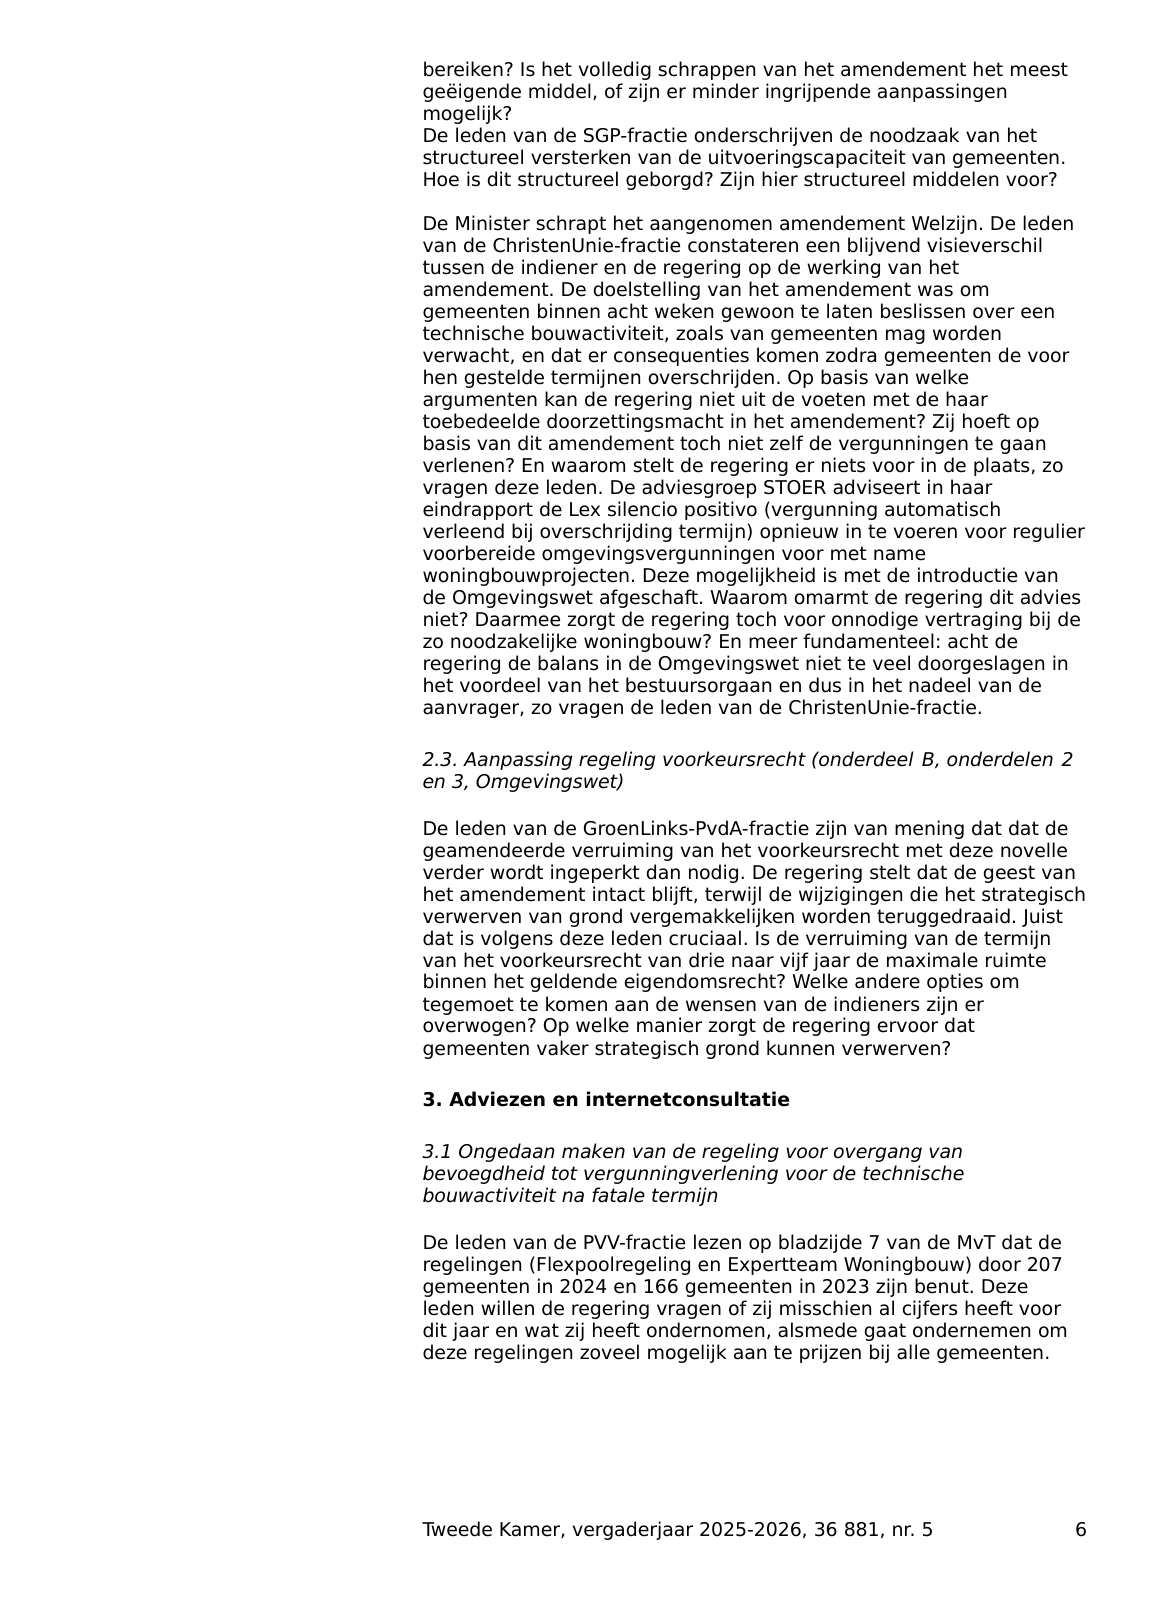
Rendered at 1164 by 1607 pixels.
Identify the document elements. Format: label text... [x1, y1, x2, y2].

text De leden van de PVV-fractie lezen op bladzijde 7 van de MvT dat de regelingen (Flexpoolregeling en Expertteam Woningbouw) door 207 gemeenten in 2024 en 166 gemeenten in 2023 zijn benut. Deze leden willen de regering vragen of zij misschien al cijfers heeft voor dit jaar en wat zij heeft ondernomen, alsmede gaat ondernemen om deze regelingen zoveel mogelijk aan te prijzen bij alle gemeenten. [422, 1232, 1087, 1364]
subtitle 3. Adviezen en internetconsultatie [422, 1089, 1087, 1111]
text De Minister schrapt het aangenomen amendement Welzijn. De leden van de ChristenUnie-fractie constateren een blijvend visieverschil tussen de indiener en de regering op de werking van het amendement. De doelstelling van het amendement was om gemeenten binnen acht weken gewoon te laten beslissen over een technische bouwactiviteit, zoals van gemeenten mag worden verwacht, en dat er consequenties komen zodra gemeenten de voor hen gestelde termijnen overschrijden. Op basis van welke argumenten kan de regering niet uit de voeten met de haar toebedeelde doorzettingsmacht in het amendement? Zij hoeft op basis van dit amendement toch niet zelf de vergunningen te gaan verlenen? En waarom stelt de regering er niets voor in de plaats, zo vragen deze leden. De adviesgroep STOER adviseert in haar eindrapport de Lex silencio positivo (vergunning automatisch verleend bij overschrijding termijn) opnieuw in te voeren voor regulier voorbereide omgevingsvergunningen voor met name woningbouwprojecten. Deze mogelijkheid is met de introductie van de Omgevingswet afgeschaft. Waarom omarmt de regering dit advies niet? Daarmee zorgt de regering toch voor onnodige vertraging bij de zo noodzakelijke woningbouw? En meer fundamenteel: acht de regering de balans in de Omgevingswet niet te veel doorgeslagen in het voordeel van het bestuursorgaan en dus in het nadeel van de aanvrager, zo vragen de leden van de ChristenUnie-fractie. [422, 213, 1087, 719]
text bereiken? Is het volledig schrappen van het amendement het meest geëigende middel, of zijn er minder ingrijpende aanpassingen mogelijk? [422, 59, 1087, 125]
text De leden van de SGP-fractie onderschrijven de noodzaak van het structureel versterken van de uitvoeringscapaciteit van gemeenten. Hoe is dit structureel geborgd? Zijn hier structureel middelen voor? [422, 125, 1087, 191]
subtitle 3.1 Ongedaan maken van de regeling voor overgang van bevoegdheid tot vergunningverlening voor de technische bouwactiviteit na fatale termijn [422, 1141, 1087, 1207]
text De leden van de GroenLinks-PvdA-fractie zijn van mening dat dat de geamendeerde verruiming van het voorkeursrecht met deze novelle verder wordt ingeperkt dan nodig. De regering stelt dat de geest van het amendement intact blijft, terwijl de wijzigingen die het strategisch verwerven van grond vergemakkelijken worden teruggedraaid. Juist dat is volgens deze leden cruciaal. Is de verruiming van de termijn van het voorkeursrecht van drie naar vijf jaar de maximale ruimte binnen het geldende eigendomsrecht? Welke andere opties om tegemoet te komen aan de wensen van de indieners zijn er overwogen? Op welke manier zorgt de regering ervoor dat gemeenten vaker strategisch grond kunnen verwerven? [422, 818, 1087, 1059]
subtitle 2.3. Aanpassing regeling voorkeursrecht (onderdeel B, onderdelen 2 en 3, Omgevingswet) [422, 749, 1087, 793]
